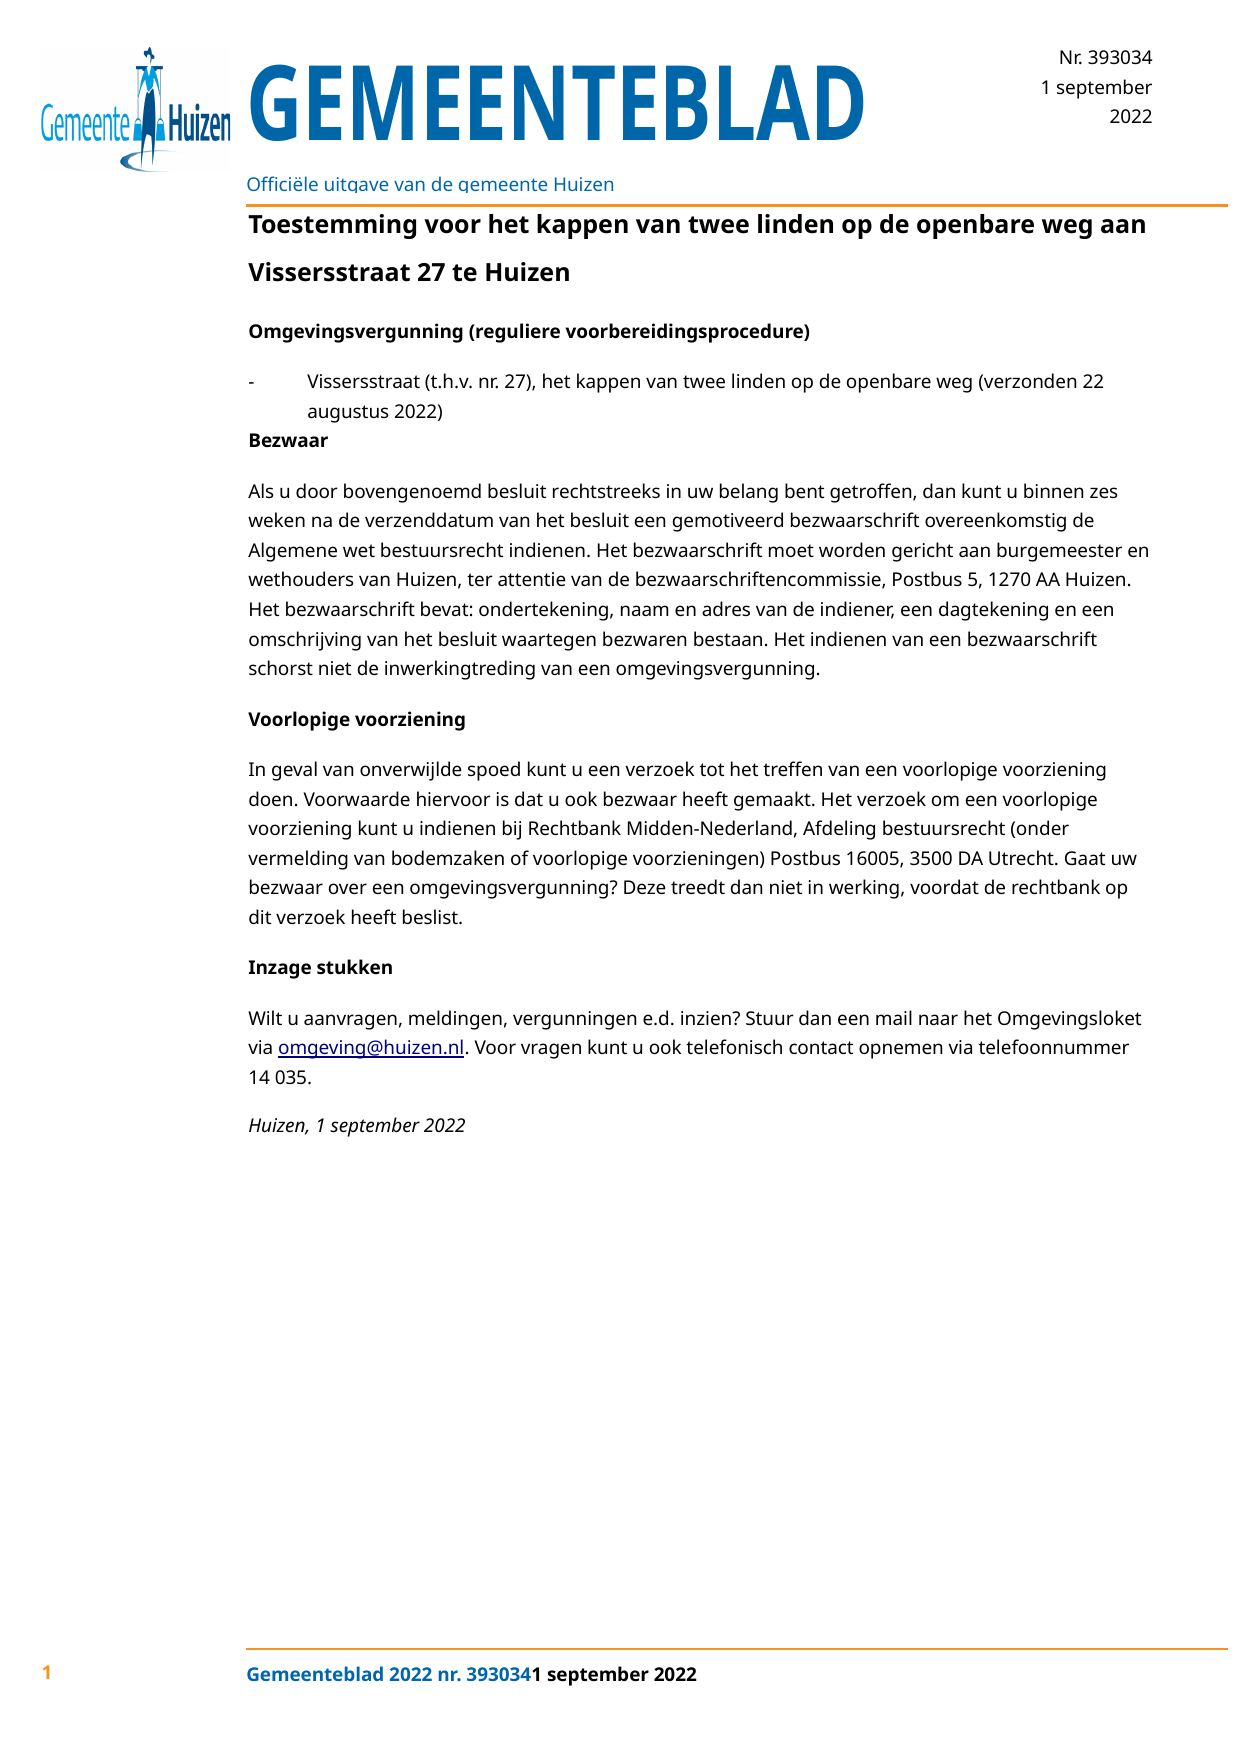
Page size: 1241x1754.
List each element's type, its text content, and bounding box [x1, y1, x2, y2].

text Toestemming voor het kappen van twee linden op de openbare weg aan Vissersstraat 27 te Huizen [248, 207, 1152, 288]
text Omgevingsvergunning (reguliere voorbereidingsprocedure) [248, 318, 1152, 344]
text Als u door bovengenoemd besluit rechtstreeks in uw belang bent getroffen, dan kunt u binnen zes weken na de verzenddatum van het besluit een gemotiveerd bezwaarschrift overeenkomstig de Algemene wet bestuursrecht indienen. Het bezwaarschrift moet worden gericht aan burgemeester en wethouders van Huizen, ter attentie van de bezwaarschriftencommissie, Postbus 5, 1270 AA Huizen. Het bezwaarschrift bevat: ondertekening, naam en adres van de indiener, een dagtekening en een omschrijving van het besluit waartegen bezwaren bestaan. Het indienen van een bezwaarschrift schorst niet de inwerkingtreding van een omgevingsvergunning. [248, 478, 1152, 681]
text Inzage stukken [248, 954, 1152, 980]
text Voorlopige voorziening [248, 706, 1152, 732]
text Bezwaar [248, 427, 1152, 453]
list Vissersstraat (t.h.v. nr. 27), het kappen van twee linden op de openbare weg (verzonden 22 augustus 2022) [248, 368, 1152, 424]
picture [41, 47, 231, 172]
text Huizen, 1 september 2022 [248, 1112, 1152, 1138]
text In geval van onverwijlde spoed kunt u een verzoek tot het treffen van een voorlopige voorziening doen. Voorwaarde hiervoor is dat u ook bezwaar heeft gemaakt. Het verzoek om een voorlopige voorziening kunt u indienen bij Rechtbank Midden-Nederland, Afdeling bestuursrecht (onder vermelding van bodemzaken of voorlopige voorzieningen) Postbus 16005, 3500 DA Utrecht. Gaat uw bezwaar over een omgevingsvergunning? Deze treedt dan niet in werking, voordat de rechtbank op dit verzoek heeft beslist. [248, 756, 1152, 930]
text Wilt u aanvragen, meldingen, vergunningen e.d. inzien? Stuur dan een mail naar het Omgevingsloket via omgeving@huizen.nl. Voor vragen kunt u ook telefonisch contact opnemen via telefoonnummer 14 035. [248, 1005, 1152, 1090]
